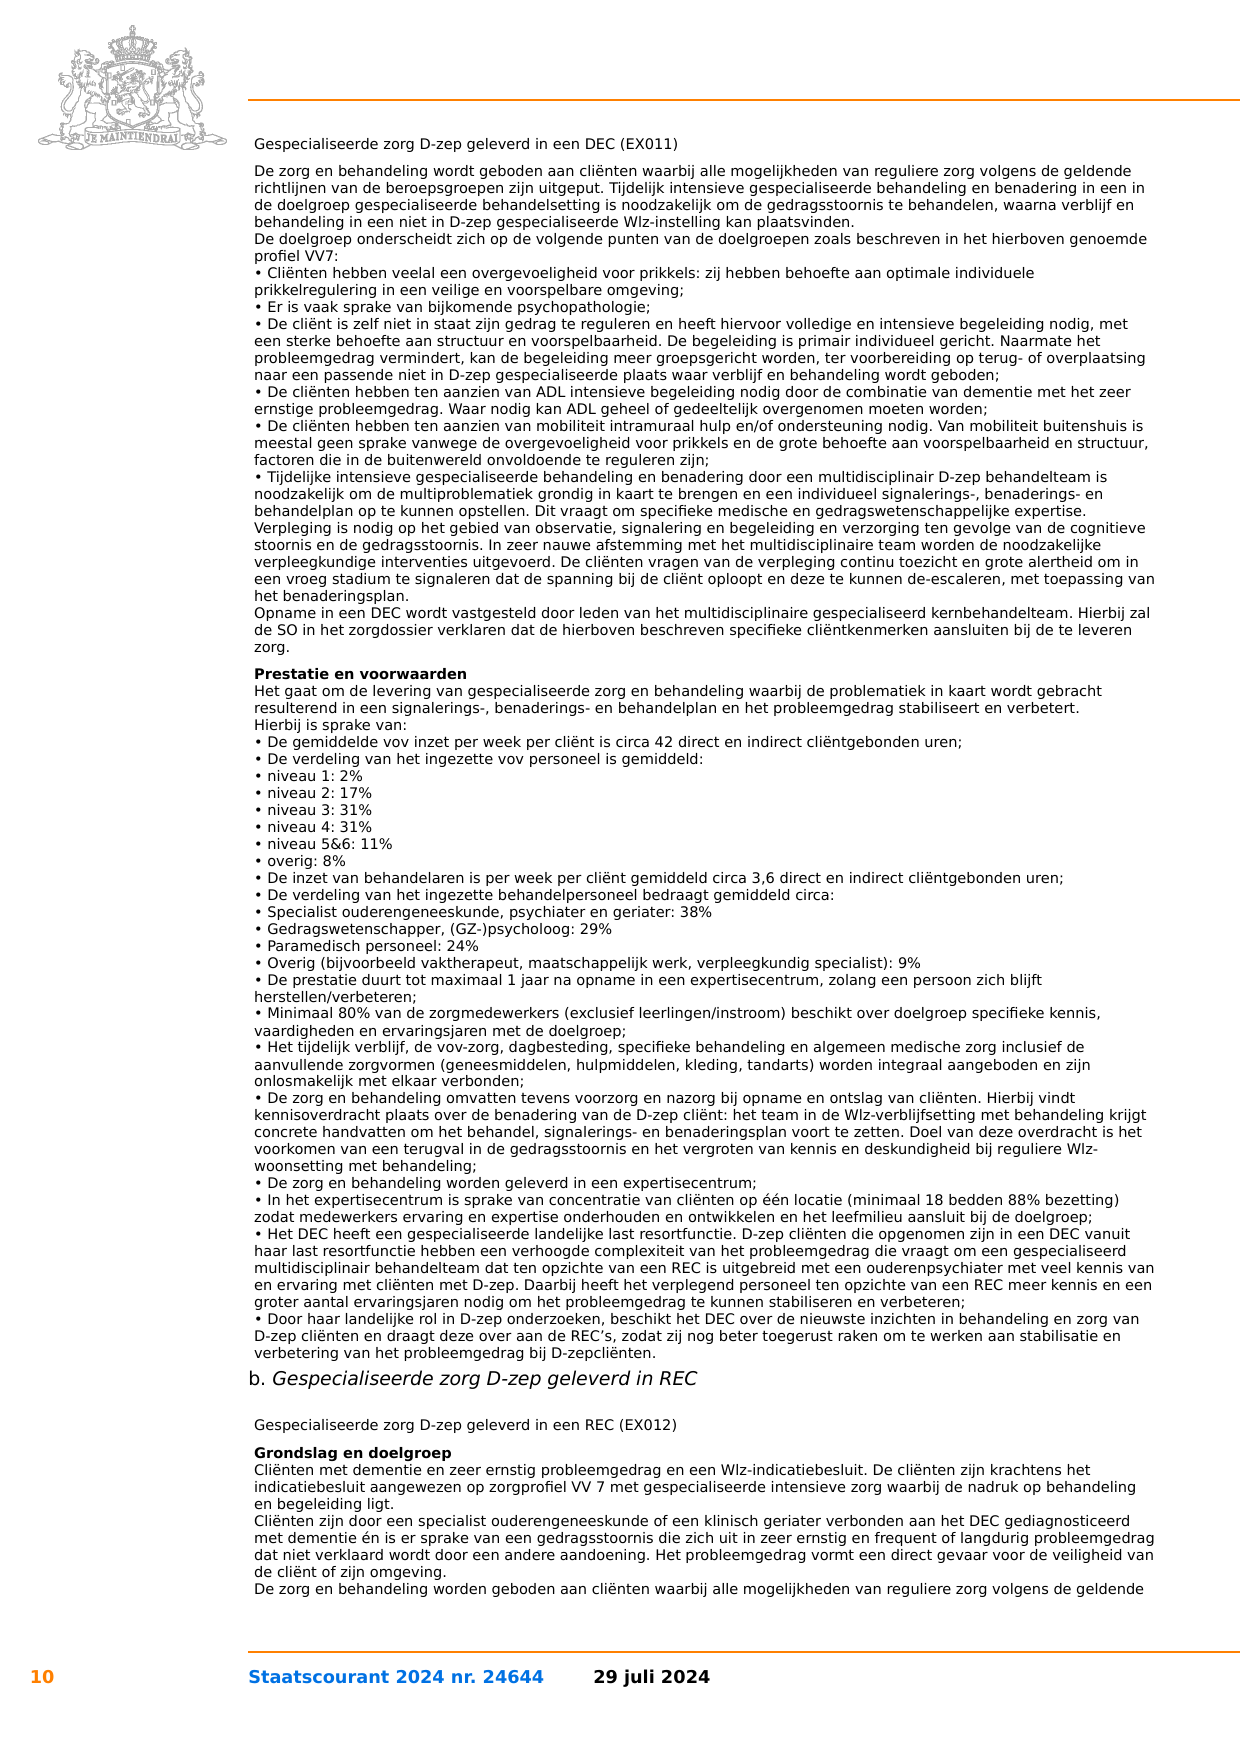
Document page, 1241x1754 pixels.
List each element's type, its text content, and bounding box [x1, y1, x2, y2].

table_cell Grondslag en doelgroep Cliënten met dementie en zeer ernstig probleemgedrag en een Wlz-indicatiebesluit. De cliënten zijn krachtens het indicatiebesluit aangewezen op zorgprofiel VV 7 met gespecialiseerde intensieve zorg waarbij de nadruk op behandeling en begeleiding ligt. Cliënten zijn door een specialist ouderengeneeskunde of een klinisch geriater verbonden aan het DEC gediagnosticeerd met dementie én is er sprake van een gedragsstoornis die zich uit in zeer ernstig en frequent of langdurig probleemgedrag dat niet verklaard wordt door een andere aandoening. Het probleemgedrag vormt een direct gevaar voor de veiligheid van de cliënt of zijn omgeving. De zorg en behandeling worden geboden aan cliënten waarbij alle mogelijkheden van reguliere zorg volgens de geldende [249, 1440, 1163, 1602]
table_header Gespecialiseerde zorg D-zep geleverd in een REC (EX012) [249, 1413, 1163, 1439]
picture [38, 25, 227, 150]
table_cell De zorg en behandeling wordt geboden aan cliënten waarbij alle mogelijkheden van reguliere zorg volgens de geldende richtlijnen van de beroepsgroepen zijn uitgeput. Tijdelijk intensieve gespecialiseerde behandeling en benadering in een in de doelgroep gespecialiseerde behandelsetting is noodzakelijk om de gedragsstoornis te behandelen, waarna verblijf en behandeling in een niet in D-zep gespecialiseerde Wlz-instelling kan plaatsvinden. De doelgroep onderscheidt zich op de volgende punten van de doelgroepen zoals beschreven in het hierboven genoemde profiel VV7: • Cliënten hebben veelal een overgevoeligheid voor prikkels: zij hebben behoefte aan optimale individuele prikkelregulering in een veilige en voorspelbare omgeving; • Er is vaak sprake van bijkomende psychopathologie; • De cliënt is zelf niet in staat zijn gedrag te reguleren en heeft hiervoor volledige en intensieve begeleiding nodig, met een sterke behoefte aan structuur en voorspelbaarheid. De begeleiding is primair individueel gericht. Naarmate het probleemgedrag vermindert, kan de begeleiding meer groepsgericht worden, ter voorbereiding op terug- of overplaatsing naar een passende niet in D-zep gespecialiseerde plaats waar verblijf en behandeling wordt geboden; • De cliënten hebben ten aanzien van ADL intensieve begeleiding nodig door de combinatie van dementie met het zeer ernstige probleemgedrag. Waar nodig kan ADL geheel of gedeeltelijk overgenomen moeten worden; • De cliënten hebben ten aanzien van mobiliteit intramuraal hulp en/of ondersteuning nodig. Van mobiliteit buitenshuis is meestal geen sprake vanwege de overgevoeligheid voor prikkels en de grote behoefte aan voorspelbaarheid en structuur, factoren die in de buitenwereld onvoldoende te reguleren zijn; • Tijdelijke intensieve gespecialiseerde behandeling en benadering door een multidisciplinair D-zep behandelteam is noodzakelijk om de multiproblematiek grondig in kaart te brengen en een individueel signalerings-, benaderings- en behandelplan op te kunnen opstellen. Dit vraagt om specifieke medische en gedragswetenschappelijke expertise. Verpleging is nodig op het gebied van observatie, signalering en begeleiding en verzorging ten gevolge van de cognitieve stoornis en de gedragsstoornis. In zeer nauwe afstemming met het multidisciplinaire team worden de noodzakelijke verpleegkundige interventies uitgevoerd. De cliënten vragen van de verpleging continu toezicht en grote alertheid om in een vroeg stadium te signaleren dat de spanning bij de cliënt oploopt en deze te kunnen de-escaleren, met toepassing van het benaderingsplan. Opname in een DEC wordt vastgesteld door leden van het multidisciplinaire gespecialiseerd kernbehandelteam. Hierbij zal de SO in het zorgdossier verklaren dat de hierboven beschreven specifieke cliëntkenmerken aansluiten bij de te leveren zorg. [249, 158, 1163, 660]
table_cell Prestatie en voorwaarden Het gaat om de levering van gespecialiseerde zorg en behandeling waarbij de problematiek in kaart wordt gebracht resulterend in een signalerings-, benaderings- en behandelplan en het probleemgedrag stabiliseert en verbetert. Hierbij is sprake van: • De gemiddelde vov inzet per week per cliënt is circa 42 direct en indirect cliëntgebonden uren; • De verdeling van het ingezette vov personeel is gemiddeld: • niveau 1: 2% • niveau 2: 17% • niveau 3: 31% • niveau 4: 31% • niveau 5&6: 11% • overig: 8% • De inzet van behandelaren is per week per cliënt gemiddeld circa 3,6 direct en indirect cliëntgebonden uren; • De verdeling van het ingezette behandelpersoneel bedraagt gemiddeld circa: • Specialist ouderengeneeskunde, psychiater en geriater: 38% • Gedragswetenschapper, (GZ-)psycholoog: 29% • Paramedisch personeel: 24% • Overig (bijvoorbeeld vaktherapeut, maatschappelijk werk, verpleegkundig specialist): 9% • De prestatie duurt tot maximaal 1 jaar na opname in een expertisecentrum, zolang een persoon zich blijft herstellen/verbeteren; • Minimaal 80% van de zorgmedewerkers (exclusief leerlingen/instroom) beschikt over doelgroep specifieke kennis, vaardigheden en ervaringsjaren met de doelgroep; • Het tijdelijk verblijf, de vov-zorg, dagbesteding, specifieke behandeling en algemeen medische zorg inclusief de aanvullende zorgvormen (geneesmiddelen, hulpmiddelen, kleding, tandarts) worden integraal aangeboden en zijn onlosmakelijk met elkaar verbonden; • De zorg en behandeling omvatten tevens voorzorg en nazorg bij opname en ontslag van cliënten. Hierbij vindt kennisoverdracht plaats over de benadering van de D-zep cliënt: het team in de Wlz-verblijfsetting met behandeling krijgt concrete handvatten om het behandel, signalerings- en benaderingsplan voort te zetten. Doel van deze overdracht is het voorkomen van een terugval in de gedragsstoornis en het vergroten van kennis en deskundigheid bij reguliere Wlz-woonsetting met behandeling; • De zorg en behandeling worden geleverd in een expertisecentrum; • In het expertisecentrum is sprake van concentratie van cliënten op één locatie (minimaal 18 bedden 88% bezetting) zodat medewerkers ervaring en expertise onderhouden en ontwikkelen en het leefmilieu aansluit bij de doelgroep; • Het DEC heeft een gespecialiseerde landelijke last resortfunctie. D-zep cliënten die opgenomen zijn in een DEC vanuit haar last resortfunctie hebben een verhoogde complexiteit van het probleemgedrag die vraagt om een gespecialiseerd multidisciplinair behandelteam dat ten opzichte van een REC is uitgebreid met een ouderenpsychiater met veel kennis van en ervaring met cliënten met D-zep. Daarbij heeft het verplegend personeel ten opzichte van een REC meer kennis en een groter aantal ervaringsjaren nodig om het probleemgedrag te kunnen stabiliseren en verbeteren; • Door haar landelijke rol in D-zep onderzoeken, beschikt het DEC over de nieuwste inzichten in behandeling en zorg van D-zep cliënten en draagt deze over aan de REC’s, zodat zij nog beter toegerust raken om te werken aan stabilisatie en verbetering van het probleemgedrag bij D-zepcliënten. [249, 661, 1163, 1367]
text b. Gespecialiseerde zorg D-zep geleverd in REC [248, 1368, 1163, 1390]
table_header Gespecialiseerde zorg D-zep geleverd in een DEC (EX011) [249, 131, 1163, 157]
